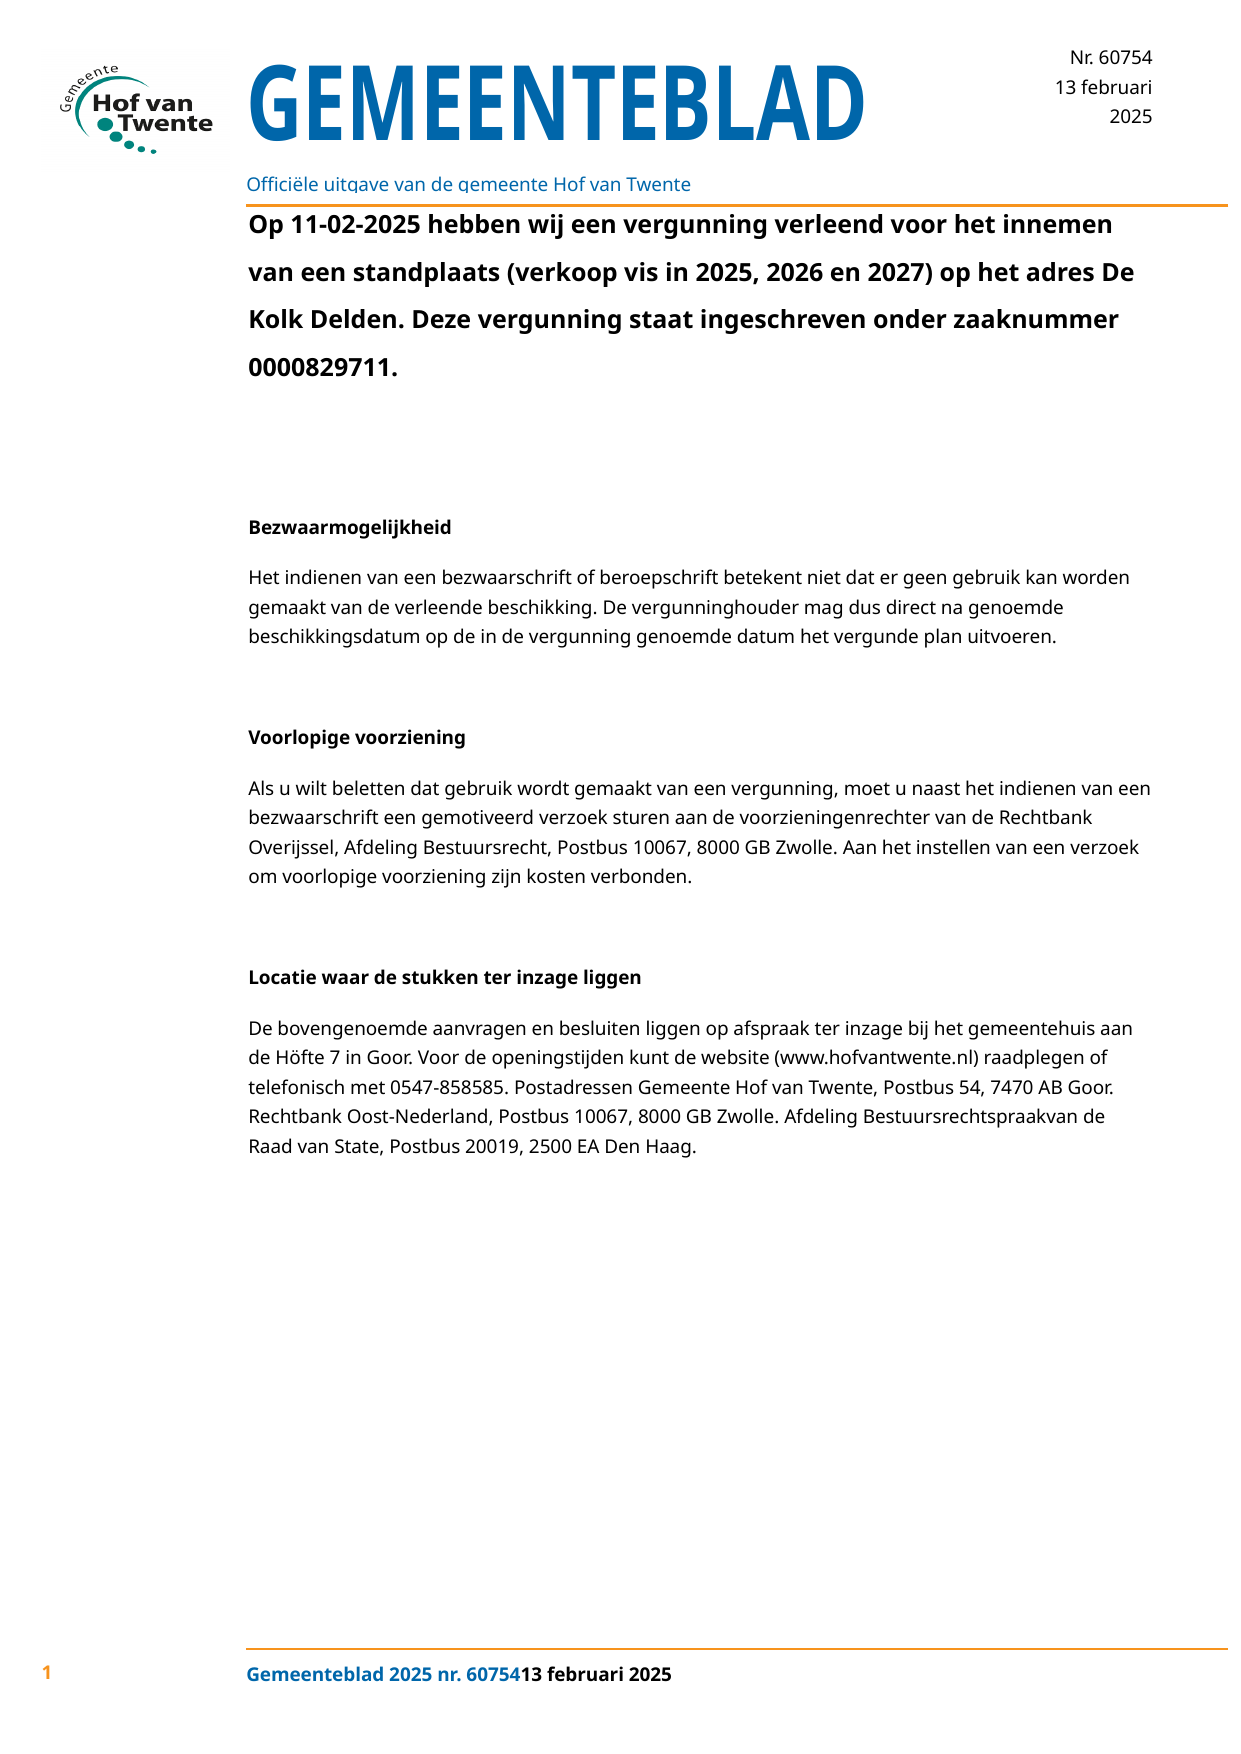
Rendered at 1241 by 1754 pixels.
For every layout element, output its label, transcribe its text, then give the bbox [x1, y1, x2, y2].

text Als u wilt beletten dat gebruik wordt gemaakt van een vergunning, moet u naast het indienen van een bezwaarschrift een gemotiveerd verzoek sturen aan de voorzieningenrechter van de Rechtbank Overijssel, Afdeling Bestuursrecht, Postbus 10067, 8000 GB Zwolle. Aan het instellen van een verzoek om voorlopige voorziening zijn kosten verbonden. [248, 775, 1152, 889]
text Bezwaarmogelijkheid [248, 514, 1152, 540]
text Op 11-02-2025 hebben wij een vergunning verleend voor het innemen van een standplaats (verkoop vis in 2025, 2026 en 2027) op het adres De Kolk Delden. Deze vergunning staat ingeschreven onder zaaknummer 0000829711. [248, 207, 1152, 384]
text Het indienen van een bezwaarschrift of beroepschrift betekent niet dat er geen gebruik kan worden gemaakt van de verleende beschikking. De vergunninghouder mag dus direct na genoemde beschikkingsdatum op de in de vergunning genoemde datum het vergunde plan uitvoeren. [248, 564, 1152, 649]
text Voorlopige voorziening [248, 724, 1152, 750]
text Locatie waar de stukken ter inzage liggen [248, 964, 1152, 990]
text De bovengenoemde aanvragen en besluiten liggen op afspraak ter inzage bij het gemeentehuis aan de Höfte 7 in Goor. Voor de openingstijden kunt de website (www.hofvantwente.nl) raadplegen of telefonisch met 0547-858585. Postadressen Gemeente Hof van Twente, Postbus 54, 7470 AB Goor. Rechtbank Oost-Nederland, Postbus 10067, 8000 GB Zwolle. Afdeling Bestuursrechtspraakvan de Raad van State, Postbus 20019, 2500 EA Den Haag. [248, 1015, 1152, 1159]
picture [41, 47, 231, 172]
